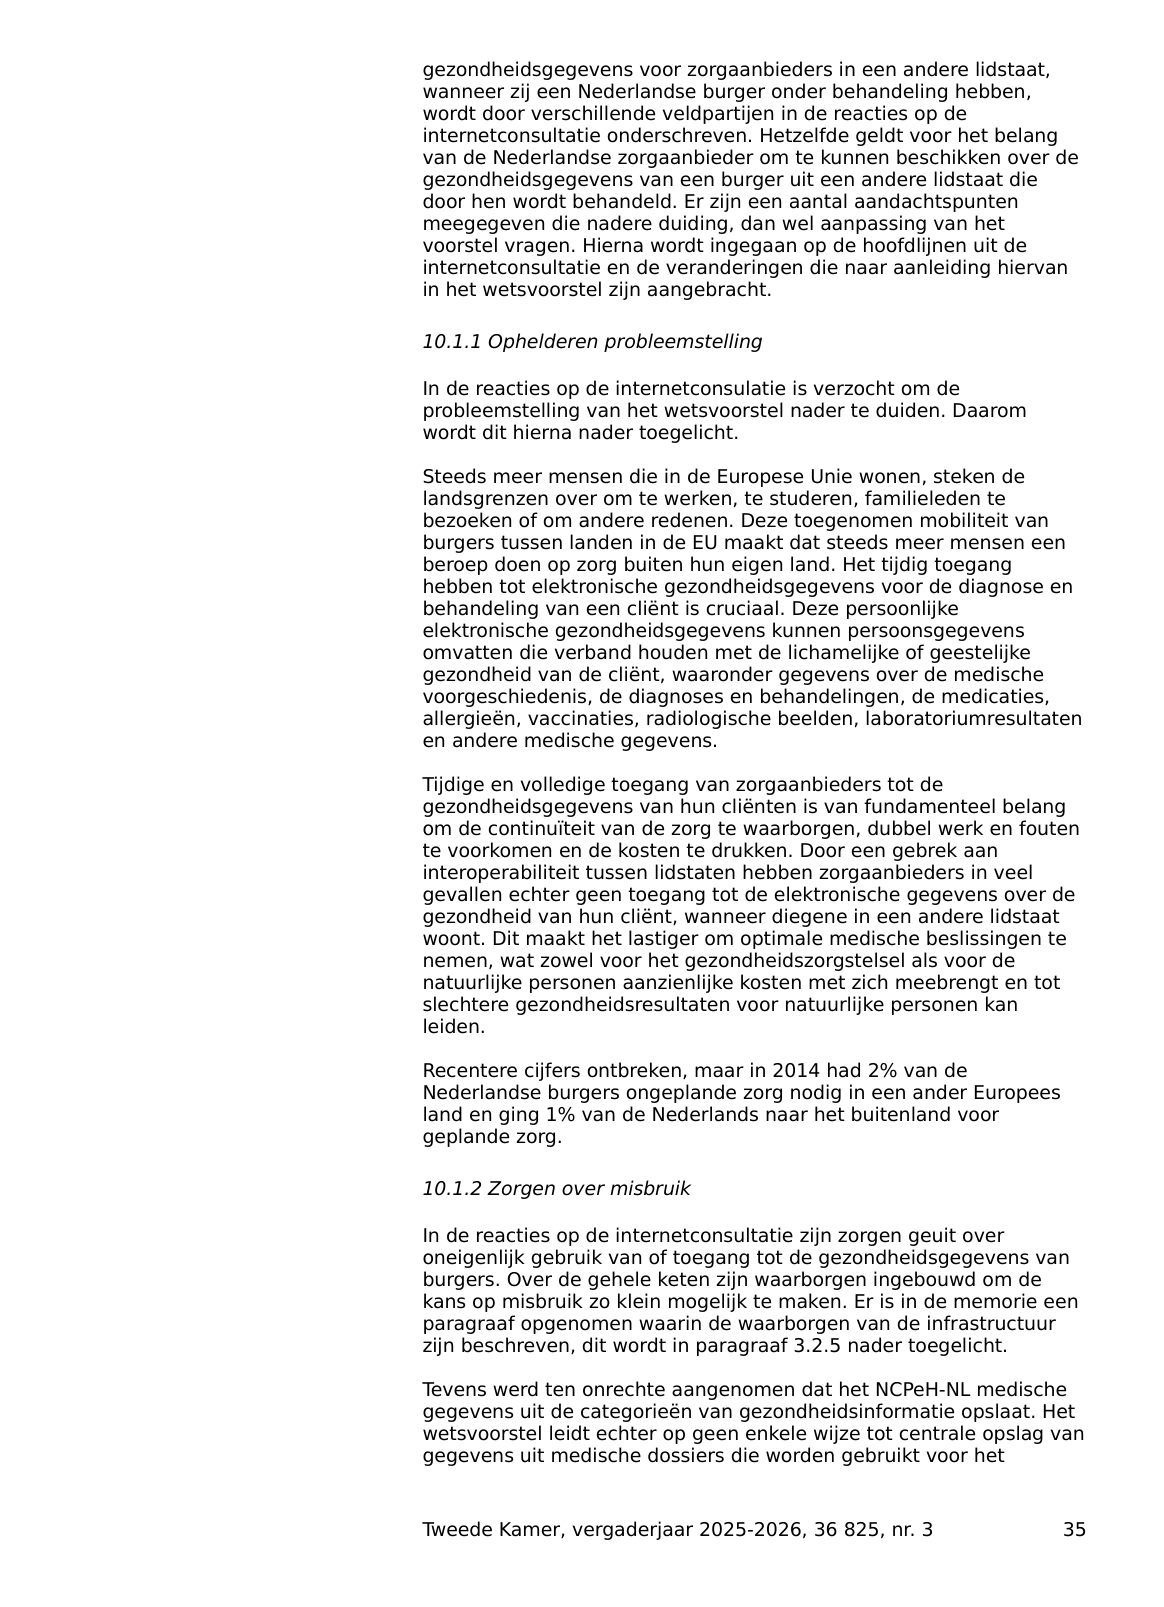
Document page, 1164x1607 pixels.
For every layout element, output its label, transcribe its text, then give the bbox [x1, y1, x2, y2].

text Tevens werd ten onrechte aangenomen dat het NCPeH-NL medische gegevens uit de categorieën van gezondheidsinformatie opslaat. Het wetsvoorstel leidt echter op geen enkele wijze tot centrale opslag van gegevens uit medische dossiers die worden gebruikt voor het [422, 1379, 1087, 1467]
text Tijdige en volledige toegang van zorgaanbieders tot de gezondheidsgegevens van hun cliënten is van fundamenteel belang om de continuïteit van de zorg te waarborgen, dubbel werk en fouten te voorkomen en de kosten te drukken. Door een gebrek aan interoperabiliteit tussen lidstaten hebben zorgaanbieders in veel gevallen echter geen toegang tot de elektronische gegevens over de gezondheid van hun cliënt, wanneer diegene in een andere lidstaat woont. Dit maakt het lastiger om optimale medische beslissingen te nemen, wat zowel voor het gezondheidszorgstelsel als voor de natuurlijke personen aanzienlijke kosten met zich meebrengt en tot slechtere gezondheidsresultaten voor natuurlijke personen kan leiden. [422, 774, 1087, 1038]
subtitle 10.1.1 Ophelderen probleemstelling [422, 331, 1087, 353]
text In de reacties op de internetconsulatie is verzocht om de probleemstelling van het wetsvoorstel nader te duiden. Daarom wordt dit hierna nader toegelicht. [422, 378, 1087, 444]
text Recentere cijfers ontbreken, maar in 2014 had 2% van de Nederlandse burgers ongeplande zorg nodig in een ander Europees land en ging 1% van de Nederlands naar het buitenland voor geplande zorg. [422, 1060, 1087, 1148]
subtitle 10.1.2 Zorgen over misbruik [422, 1178, 1087, 1200]
text Steeds meer mensen die in de Europese Unie wonen, steken de landsgrenzen over om te werken, te studeren, familieleden te bezoeken of om andere redenen. Deze toegenomen mobiliteit van burgers tussen landen in de EU maakt dat steeds meer mensen een beroep doen op zorg buiten hun eigen land. Het tijdig toegang hebben tot elektronische gezondheidsgegevens voor de diagnose en behandeling van een cliënt is cruciaal. Deze persoonlijke elektronische gezondheidsgegevens kunnen persoonsgegevens omvatten die verband houden met de lichamelijke of geestelijke gezondheid van de cliënt, waaronder gegevens over de medische voorgeschiedenis, de diagnoses en behandelingen, de medicaties, allergieën, vaccinaties, radiologische beelden, laboratoriumresultaten en andere medische gegevens. [422, 466, 1087, 752]
text In de reacties op de internetconsultatie zijn zorgen geuit over oneigenlijk gebruik van of toegang tot de gezondheidsgegevens van burgers. Over de gehele keten zijn waarborgen ingebouwd om de kans op misbruik zo klein mogelijk te maken. Er is in de memorie een paragraaf opgenomen waarin de waarborgen van de infrastructuur zijn beschreven, dit wordt in paragraaf 3.2.5 nader toegelicht. [422, 1225, 1087, 1357]
text gezondheidsgegevens voor zorgaanbieders in een andere lidstaat, wanneer zij een Nederlandse burger onder behandeling hebben, wordt door verschillende veldpartijen in de reacties op de internetconsultatie onderschreven. Hetzelfde geldt voor het belang van de Nederlandse zorgaanbieder om te kunnen beschikken over de gezondheidsgegevens van een burger uit een andere lidstaat die door hen wordt behandeld. Er zijn een aantal aandachtspunten meegegeven die nadere duiding, dan wel aanpassing van het voorstel vragen. Hierna wordt ingegaan op de hoofdlijnen uit de internetconsultatie en de veranderingen die naar aanleiding hiervan in het wetsvoorstel zijn aangebracht. [422, 59, 1087, 301]
